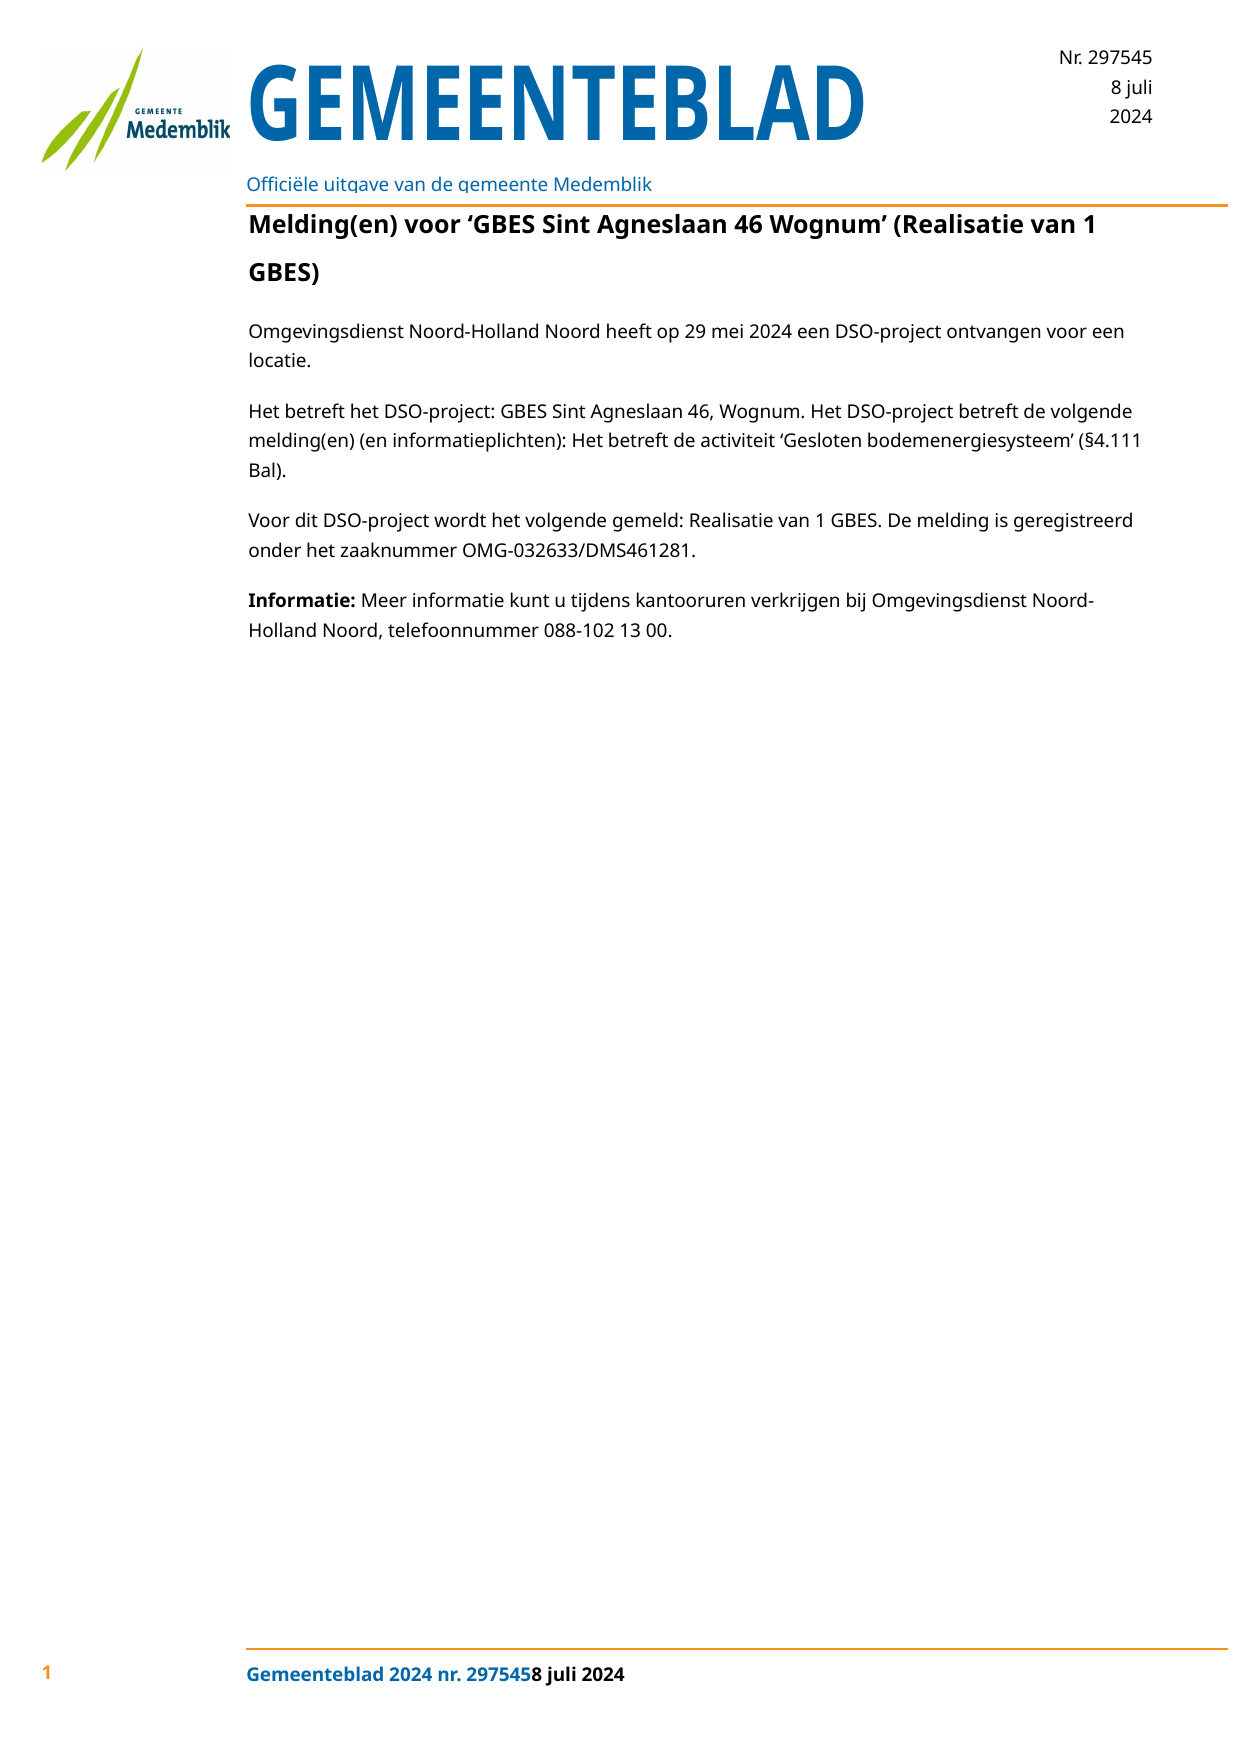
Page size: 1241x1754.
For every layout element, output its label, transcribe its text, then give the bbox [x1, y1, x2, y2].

text Melding(en) voor ‘GBES Sint Agneslaan 46 Wognum’ (Realisatie van 1 GBES) [248, 207, 1152, 288]
text Omgevingsdienst Noord-Holland Noord heeft op 29 mei 2024 een DSO-project ontvangen voor een locatie. [248, 318, 1152, 373]
text Voor dit DSO-project wordt het volgende gemeld: Realisatie van 1 GBES. De melding is geregistreerd onder het zaaknummer OMG-032633/DMS461281. [248, 507, 1152, 563]
text Het betreft het DSO-project: GBES Sint Agneslaan 46, Wognum. Het DSO-project betreft de volgende melding(en) (en informatieplichten): Het betreft de activiteit ‘Gesloten bodemenergiesysteem’ (§4.111 Bal). [248, 398, 1152, 483]
text Informatie: Meer informatie kunt u tijdens kantooruren verkrijgen bij Omgevingsdienst Noord-Holland Noord, telefoonnummer 088-102 13 00. [248, 587, 1152, 643]
picture [41, 47, 231, 172]
